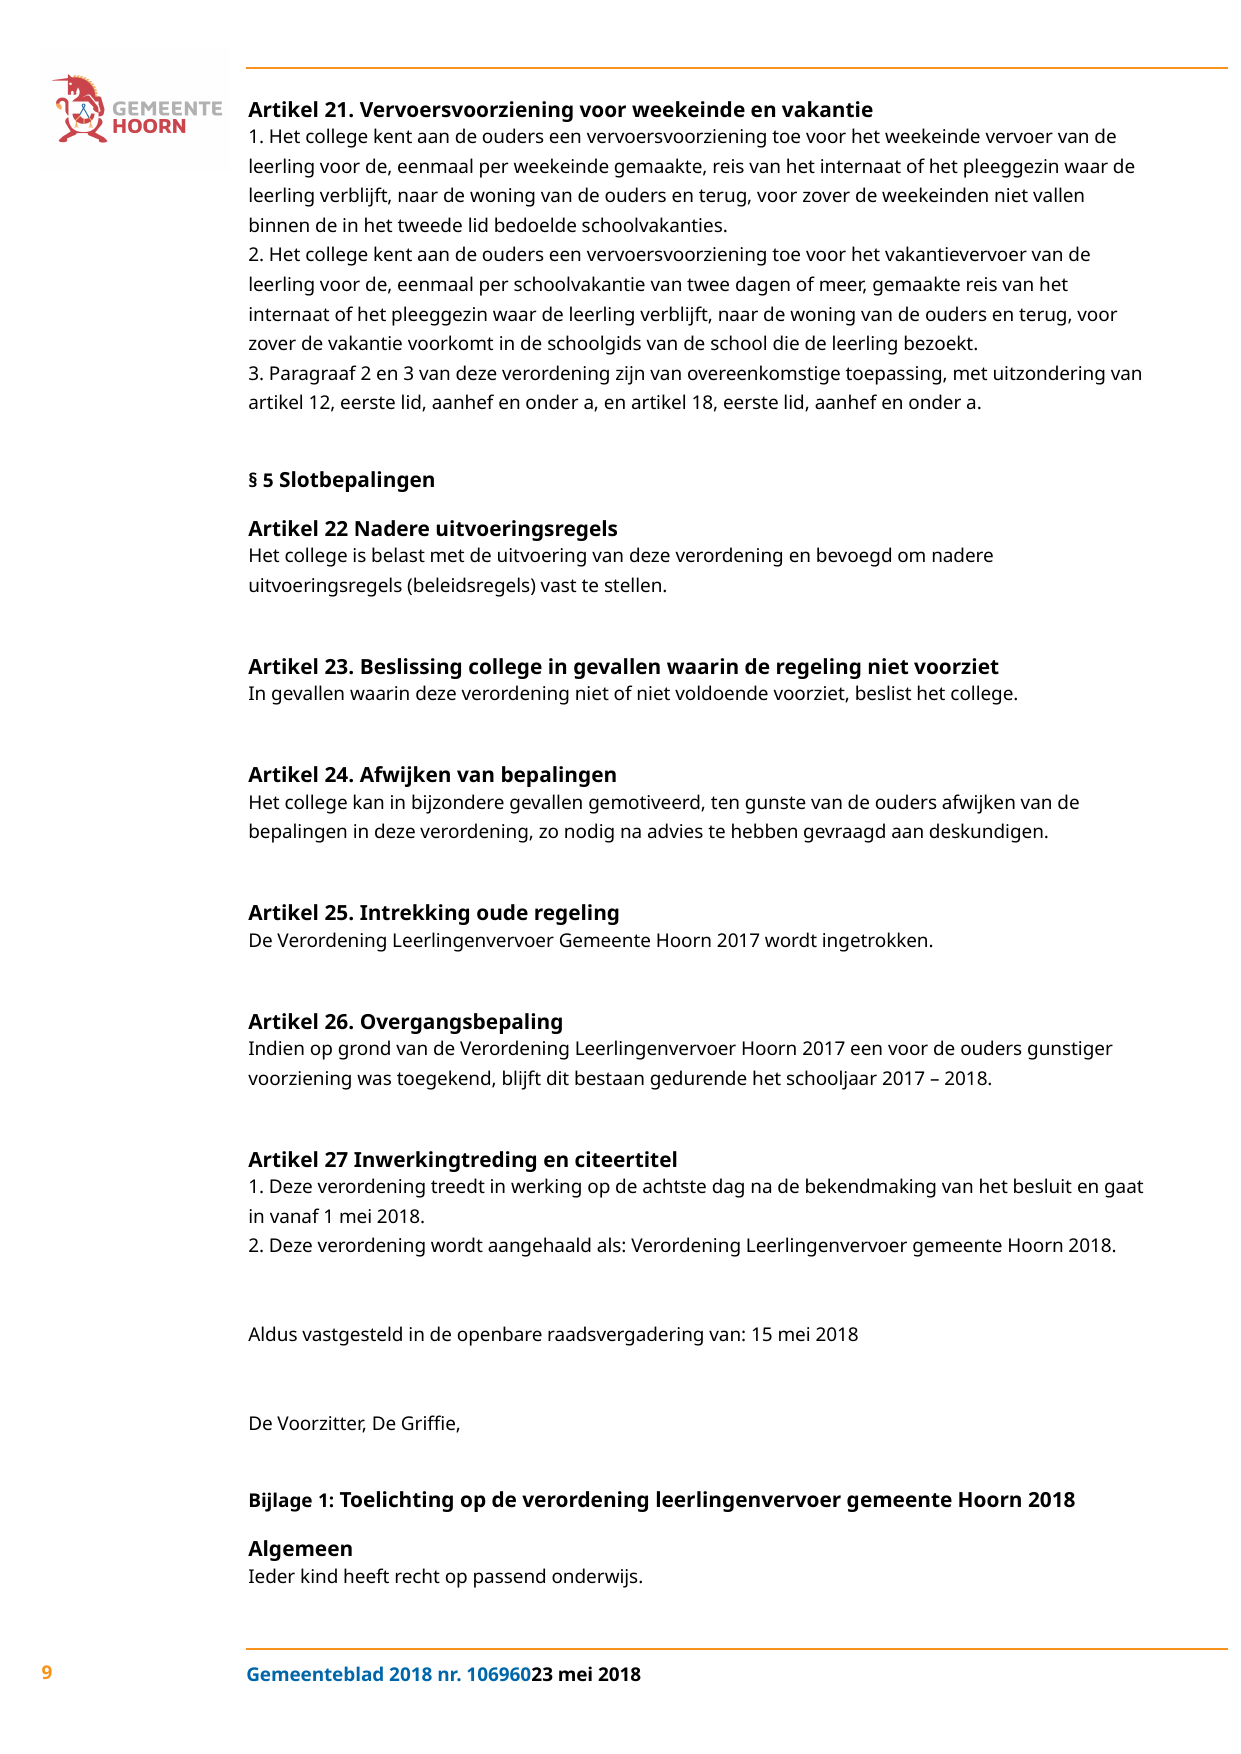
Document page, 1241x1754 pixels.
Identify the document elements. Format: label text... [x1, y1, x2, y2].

text Artikel 23. Beslissing college in gevallen waarin de regeling niet voorziet [248, 652, 1152, 680]
text Ieder kind heeft recht op passend onderwijs. [248, 1563, 1152, 1589]
text 1. Het college kent aan de ouders een vervoersvoorziening toe voor het weekeinde vervoer van de leerling voor de, eenmaal per weekeinde gemaakte, reis van het internaat of het pleeggezin waar de leerling verblijft, naar de woning van de ouders en terug, voor zover de weekeinden niet vallen binnen de in het tweede lid bedoelde schoolvakanties. [248, 123, 1152, 238]
text Artikel 26. Overgangsbepaling [248, 1007, 1152, 1035]
picture [41, 47, 231, 172]
text Artikel 22 Nadere uitvoeringsregels [248, 514, 1152, 542]
text Het college is belast met de uitvoering van deze verordening en bevoegd om nadere uitvoeringsregels (beleidsregels) vast te stellen. [248, 542, 1152, 598]
text Artikel 27 Inwerkingtreding en citeertitel [248, 1145, 1152, 1173]
text 2. Deze verordening wordt aangehaald als: Verordening Leerlingenvervoer gemeente Hoorn 2018. [248, 1232, 1152, 1258]
text Het college kan in bijzondere gevallen gemotiveerd, ten gunste van de ouders afwijken van de bepalingen in deze verordening, zo nodig na advies te hebben gevraagd aan deskundigen. [248, 789, 1152, 844]
text De Verordening Leerlingenvervoer Gemeente Hoorn 2017 wordt ingetrokken. [248, 927, 1152, 953]
text 1. Deze verordening treedt in werking op de achtste dag na de bekendmaking van het besluit en gaat in vanaf 1 mei 2018. [248, 1173, 1152, 1229]
text Artikel 21. Vervoersvoorziening voor weekeinde en vakantie [248, 95, 1152, 123]
text Bijlage 1: Toelichting op de verordening leerlingenvervoer gemeente Hoorn 2018 [248, 1485, 1152, 1514]
text § 5 Slotbepalingen [248, 465, 1152, 493]
text Artikel 24. Afwijken van bepalingen [248, 760, 1152, 789]
text Indien op grond van de Verordening Leerlingenvervoer Hoorn 2017 een voor de ouders gunstiger voorziening was toegekend, blijft dit bestaan gedurende het schooljaar 2017 – 2018. [248, 1035, 1152, 1091]
text Algemeen [248, 1534, 1152, 1563]
text 2. Het college kent aan de ouders een vervoersvoorziening toe voor het vakantievervoer van de leerling voor de, eenmaal per schoolvakantie van twee dagen of meer, gemaakte reis van het internaat of het pleeggezin waar de leerling verblijft, naar de woning van de ouders en terug, voor zover de vakantie voorkomt in de schoolgids van de school die de leerling bezoekt. [248, 242, 1152, 356]
text Artikel 25. Intrekking oude regeling [248, 898, 1152, 927]
text Aldus vastgesteld in de openbare raadsvergadering van: 15 mei 2018 [248, 1321, 1152, 1347]
text 3. Paragraaf 2 en 3 van deze verordening zijn van overeenkomstige toepassing, met uitzondering van artikel 12, eerste lid, aanhef en onder a, en artikel 18, eerste lid, aanhef en onder a. [248, 360, 1152, 415]
text In gevallen waarin deze verordening niet of niet voldoende voorziet, beslist het college. [248, 680, 1152, 706]
text De Voorzitter, De Griffie, [248, 1410, 1152, 1436]
